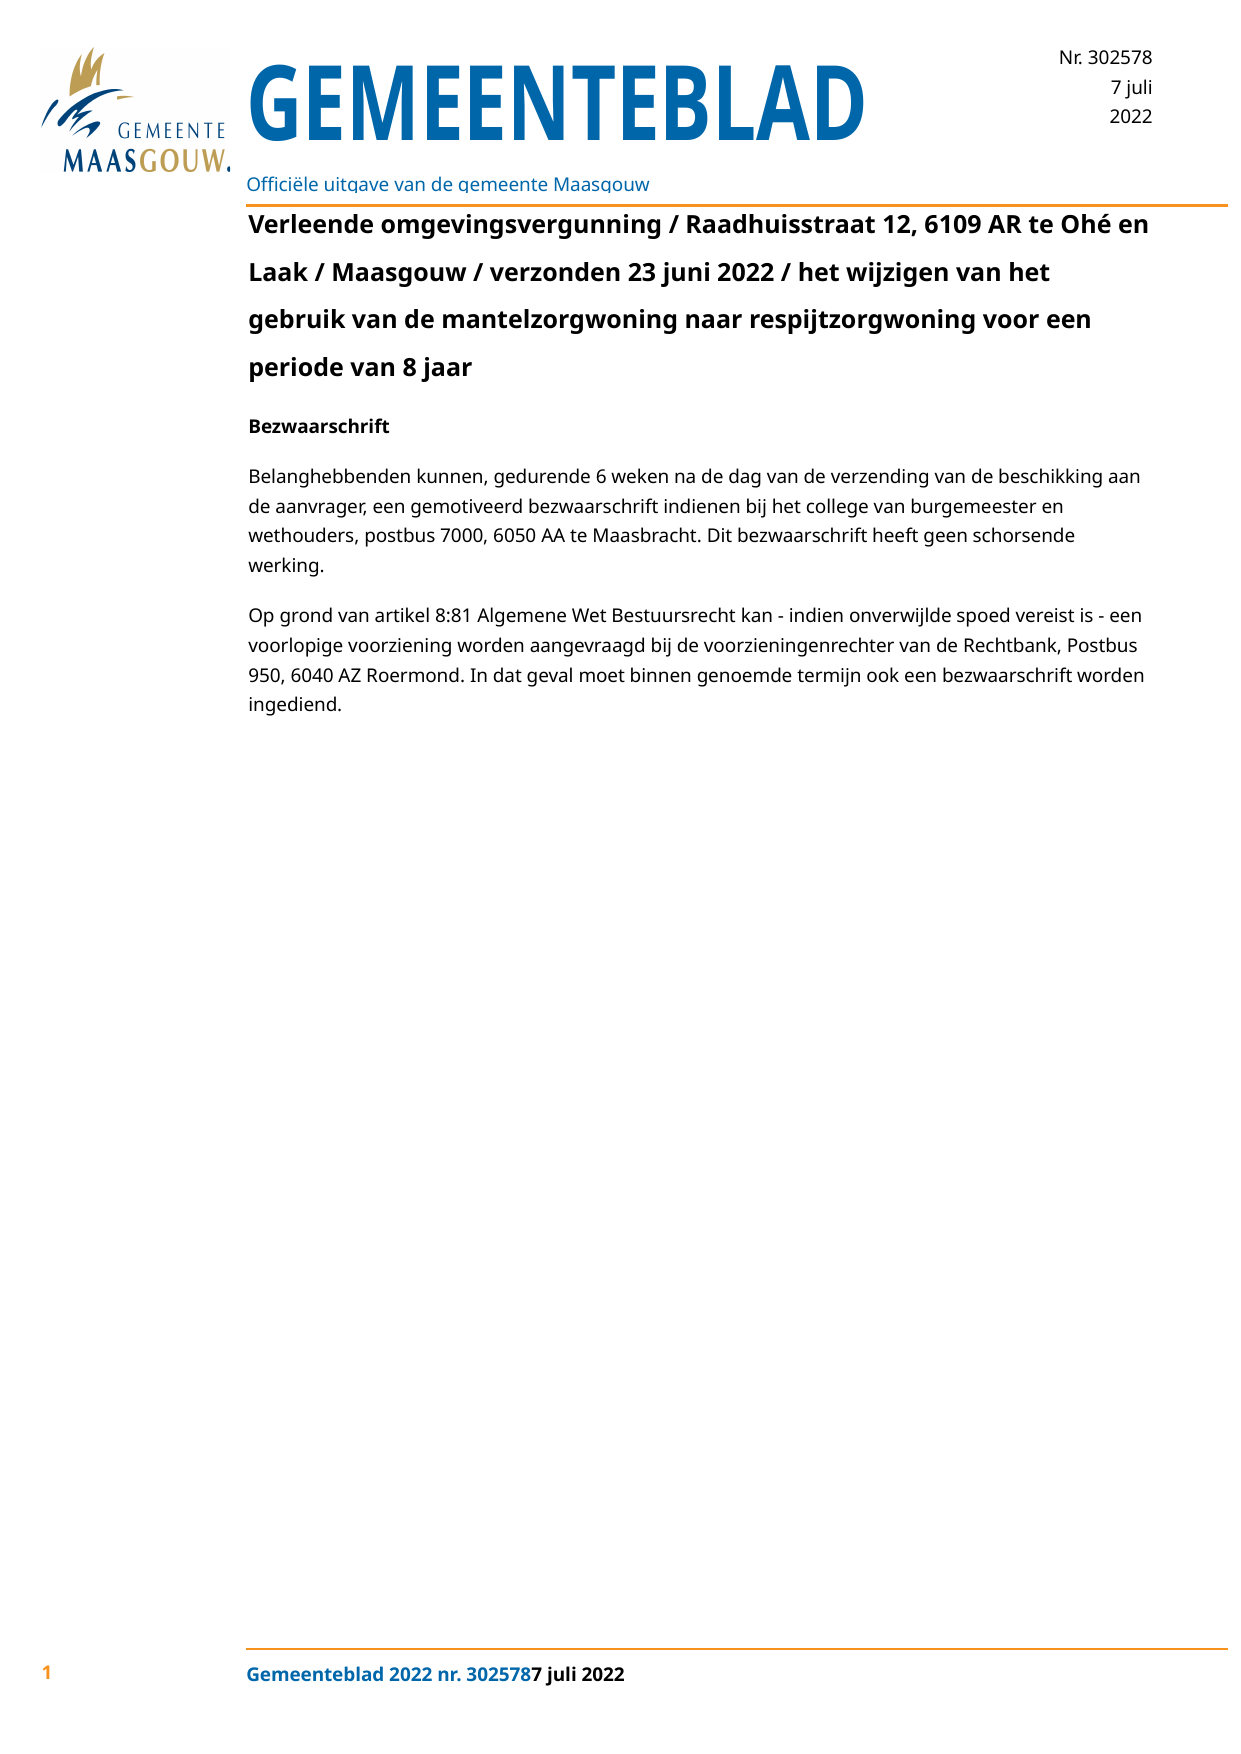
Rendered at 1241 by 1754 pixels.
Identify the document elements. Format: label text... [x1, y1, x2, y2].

picture [41, 47, 231, 172]
text Verleende omgevingsvergunning / Raadhuisstraat 12, 6109 AR te Ohé en Laak / Maasgouw / verzonden 23 juni 2022 / het wijzigen van het gebruik van de mantelzorgwoning naar respijtzorgwoning voor een periode van 8 jaar [248, 207, 1152, 384]
text Op grond van artikel 8:81 Algemene Wet Bestuursrecht kan - indien onverwijlde spoed vereist is - een voorlopige voorziening worden aangevraagd bij de voorzieningenrechter van de Rechtbank, Postbus 950, 6040 AZ Roermond. In dat geval moet binnen genoemde termijn ook een bezwaarschrift worden ingediend. [248, 603, 1152, 717]
text Belanghebbenden kunnen, gedurende 6 weken na de dag van de verzending van de beschikking aan de aanvrager, een gemotiveerd bezwaarschrift indienen bij het college van burgemeester en wethouders, postbus 7000, 6050 AA te Maasbracht. Dit bezwaarschrift heeft geen schorsende werking. [248, 463, 1152, 578]
text Bezwaarschrift [248, 413, 1152, 439]
